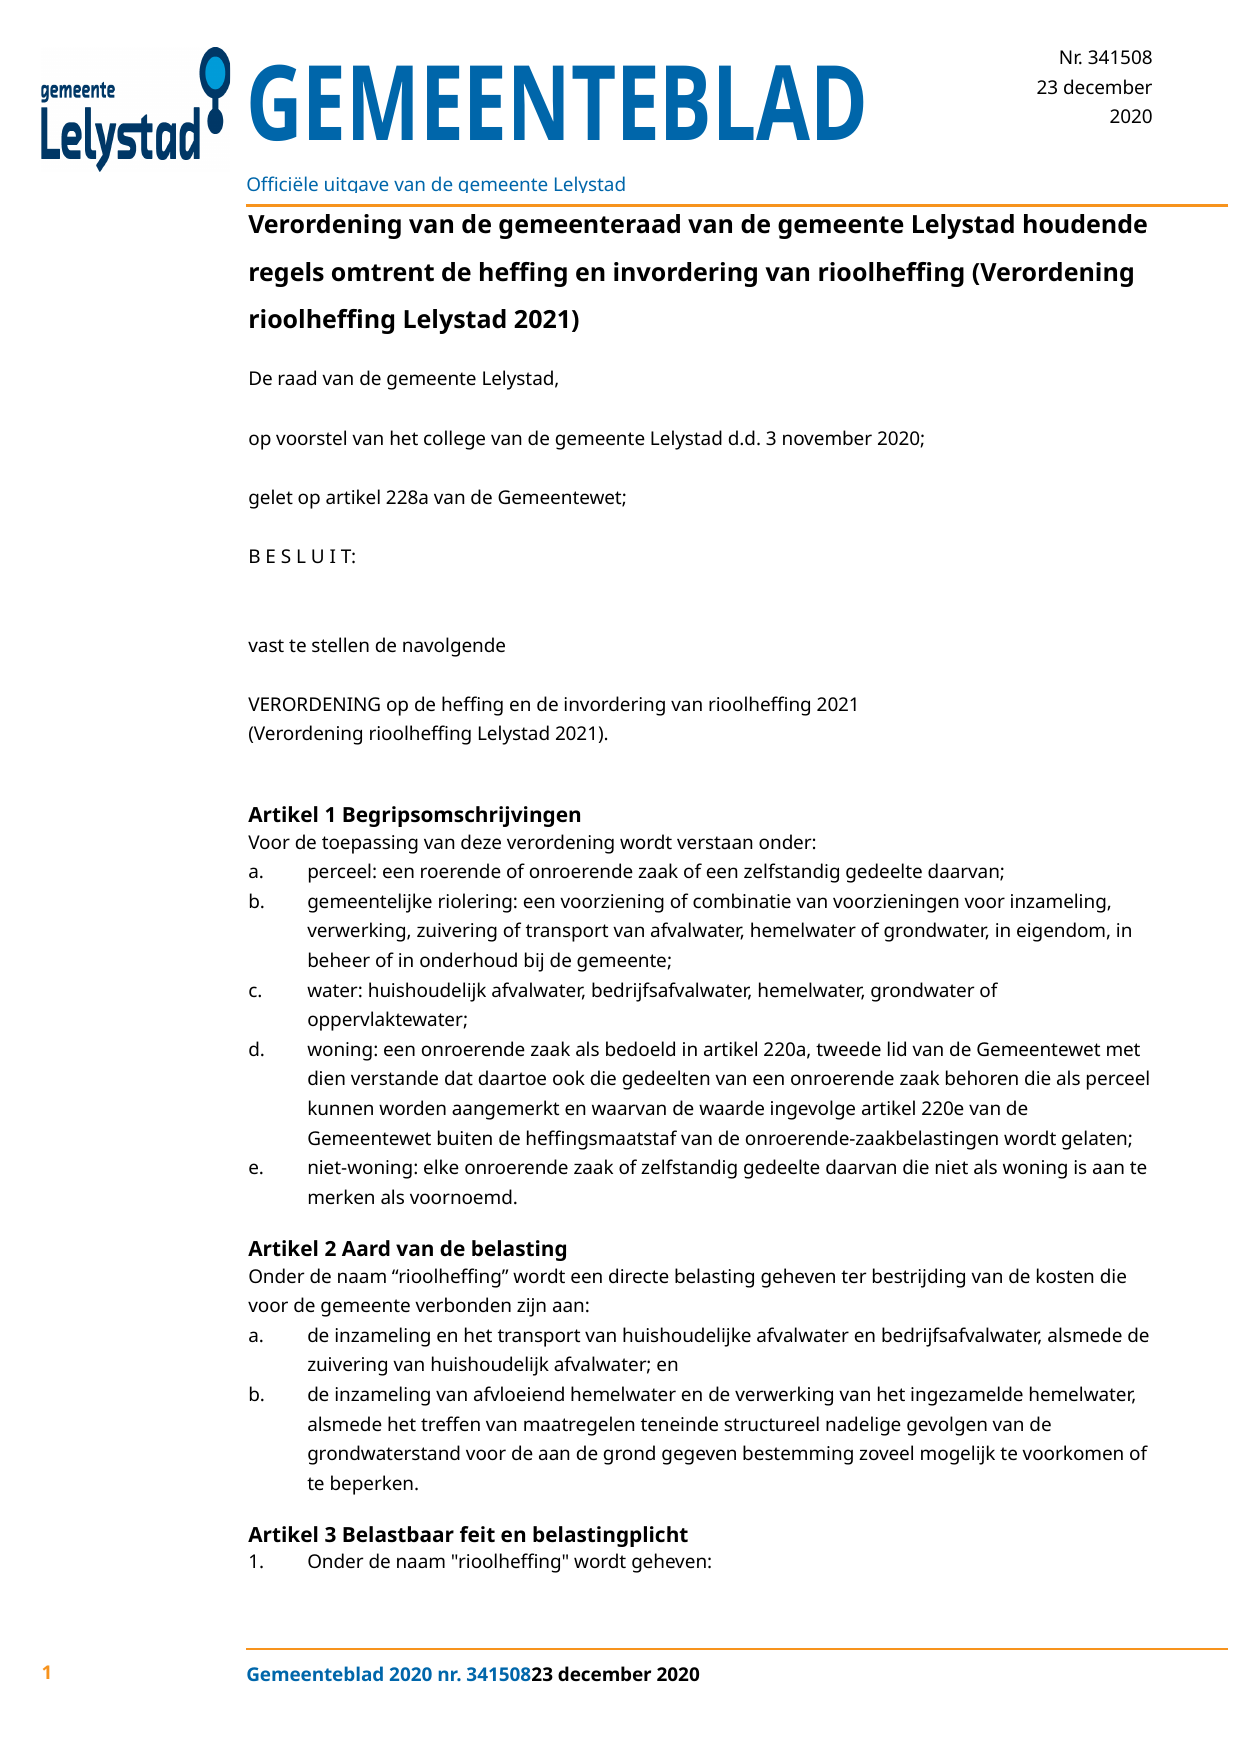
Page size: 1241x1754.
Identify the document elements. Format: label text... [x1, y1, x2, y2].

text gelet op artikel 228a van de Gemeentewet; [248, 484, 1152, 509]
text vast te stellen de navolgende [248, 632, 1152, 657]
text Artikel 1 Begripsomschrijvingen [248, 801, 1152, 829]
text Artikel 2 Aard van de belasting [248, 1234, 1152, 1263]
text B E S L U I T: [248, 543, 1152, 569]
list de inzameling van afvloeiend hemelwater en de verwerking van het ingezamelde hemelwater, alsmede het treffen van maatregelen teneinde structureel nadelige gevolgen van de grondwaterstand voor de aan de grond gegeven bestemming zoveel mogelijk te voorkomen of te beperken. [248, 1381, 1152, 1496]
text VERORDENING op de heffing en de invordering van rioolheffing 2021 [248, 691, 1152, 717]
list niet-woning: elke onroerende zaak of zelfstandig gedeelte daarvan die niet als woning is aan te merken als voornoemd. [248, 1154, 1152, 1210]
text Verordening van de gemeenteraad van de gemeente Lelystad houdende regels omtrent de heffing en invordering van rioolheffing (Verordening rioolheffing Lelystad 2021) [248, 207, 1152, 336]
list perceel: een roerende of onroerende zaak of een zelfstandig gedeelte daarvan; [248, 858, 1152, 884]
list water: huishoudelijk afvalwater, bedrijfsafvalwater, hemelwater, grondwater of oppervlaktewater; [248, 977, 1152, 1032]
text op voorstel van het college van de gemeente Lelystad d.d. 3 november 2020; [248, 425, 1152, 450]
list gemeentelijke riolering: een voorziening of combinatie van voorzieningen voor inzameling, verwerking, zuivering of transport van afvalwater, hemelwater of grondwater, in eigendom, in beheer of in onderhoud bij de gemeente; [248, 888, 1152, 973]
text Voor de toepassing van deze verordening wordt verstaan onder: [248, 829, 1152, 855]
text Onder de naam “rioolheffing” wordt een directe belasting geheven ter bestrijding van de kosten die voor de gemeente verbonden zijn aan: [248, 1263, 1152, 1318]
list Onder de naam "rioolheffing" wordt geheven: [248, 1549, 1152, 1574]
text (Verordening rioolheffing Lelystad 2021). [248, 721, 1152, 746]
picture [41, 47, 231, 172]
list woning: een onroerende zaak als bedoeld in artikel 220a, tweede lid van de Gemeentewet met dien verstande dat daartoe ook die gedeelten van een onroerende zaak behoren die als perceel kunnen worden aangemerkt en waarvan de waarde ingevolge artikel 220e van de Gemeentewet buiten de heffingsmaatstaf van de onroerende-zaakbelastingen wordt gelaten; [248, 1036, 1152, 1151]
text Artikel 3 Belastbaar feit en belastingplicht [248, 1520, 1152, 1549]
list de inzameling en het transport van huishoudelijke afvalwater en bedrijfsafvalwater, alsmede de zuivering van huishoudelijk afvalwater; en [248, 1322, 1152, 1377]
text De raad van de gemeente Lelystad, [248, 366, 1152, 391]
